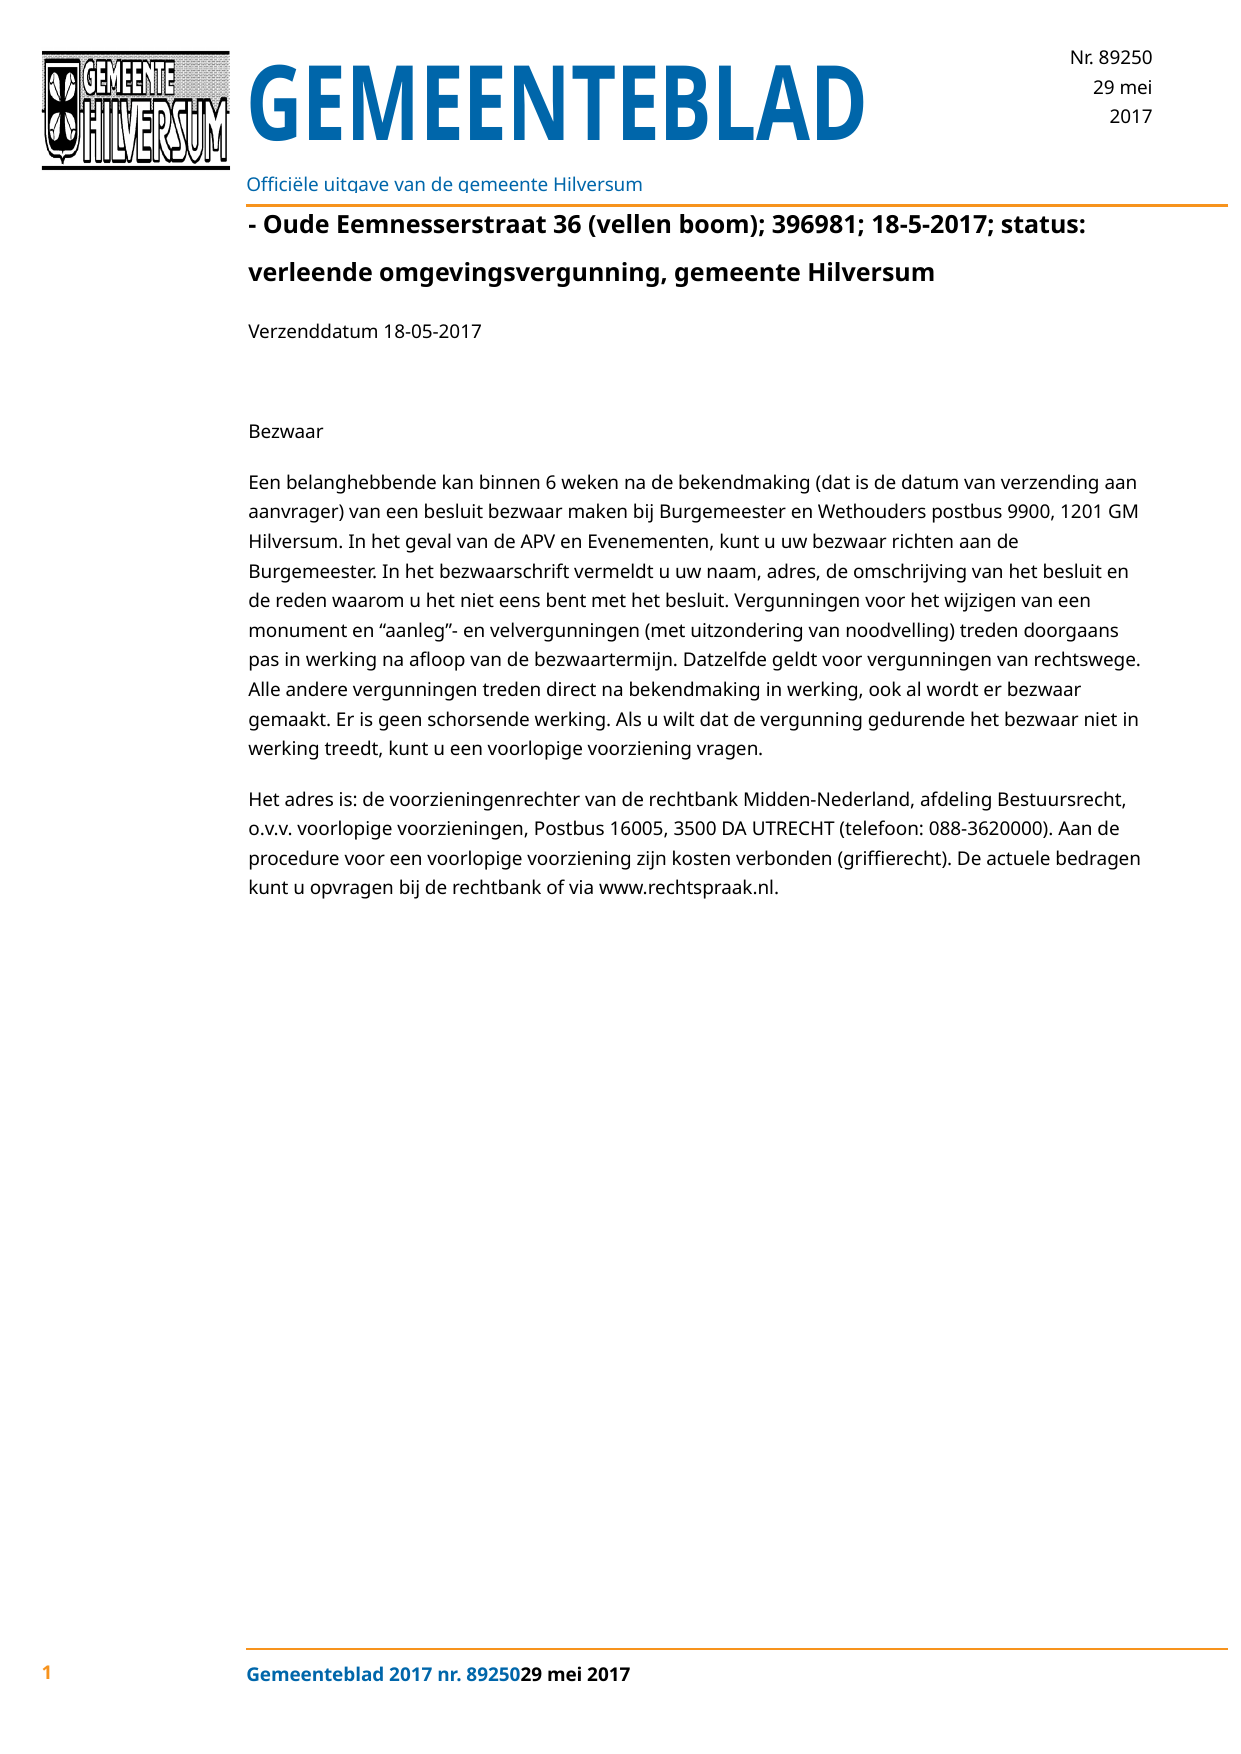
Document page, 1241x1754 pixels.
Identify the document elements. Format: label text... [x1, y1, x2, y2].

picture [41, 47, 231, 172]
text - Oude Eemnesserstraat 36 (vellen boom); 396981; 18-5-2017; status: verleende omgevingsvergunning, gemeente Hilversum [248, 207, 1152, 288]
text Het adres is: de voorzieningenrechter van de rechtbank Midden-Nederland, afdeling Bestuursrecht, o.v.v. voorlopige voorzieningen, Postbus 16005, 3500 DA UTRECHT (telefoon: 088-3620000). Aan de procedure voor een voorlopige voorziening zijn kosten verbonden (griffierecht). De actuele bedragen kunt u opvragen bij de rechtbank of via www.rechtspraak.nl. [248, 786, 1152, 900]
text Verzenddatum 18-05-2017 [248, 318, 1152, 344]
text Bezwaar [248, 419, 1152, 444]
text Een belanghebbende kan binnen 6 weken na de bekendmaking (dat is de datum van verzending aan aanvrager) van een besluit bezwaar maken bij Burgemeester en Wethouders postbus 9900, 1201 GM Hilversum. In het geval van de APV en Evenementen, kunt u uw bezwaar richten aan de Burgemeester. In het bezwaarschrift vermeldt u uw naam, adres, de omschrijving van het besluit en de reden waarom u het niet eens bent met het besluit. Vergunningen voor het wijzigen van een monument en “aanleg”- en velvergunningen (met uitzondering van noodvelling) treden doorgaans pas in werking na afloop van de bezwaartermijn. Datzelfde geldt voor vergunningen van rechtswege. Alle andere vergunningen treden direct na bekendmaking in werking, ook al wordt er bezwaar gemaakt. Er is geen schorsende werking. Als u wilt dat de vergunning gedurende het bezwaar niet in werking treedt, kunt u een voorlopige voorziening vragen. [248, 469, 1152, 761]
